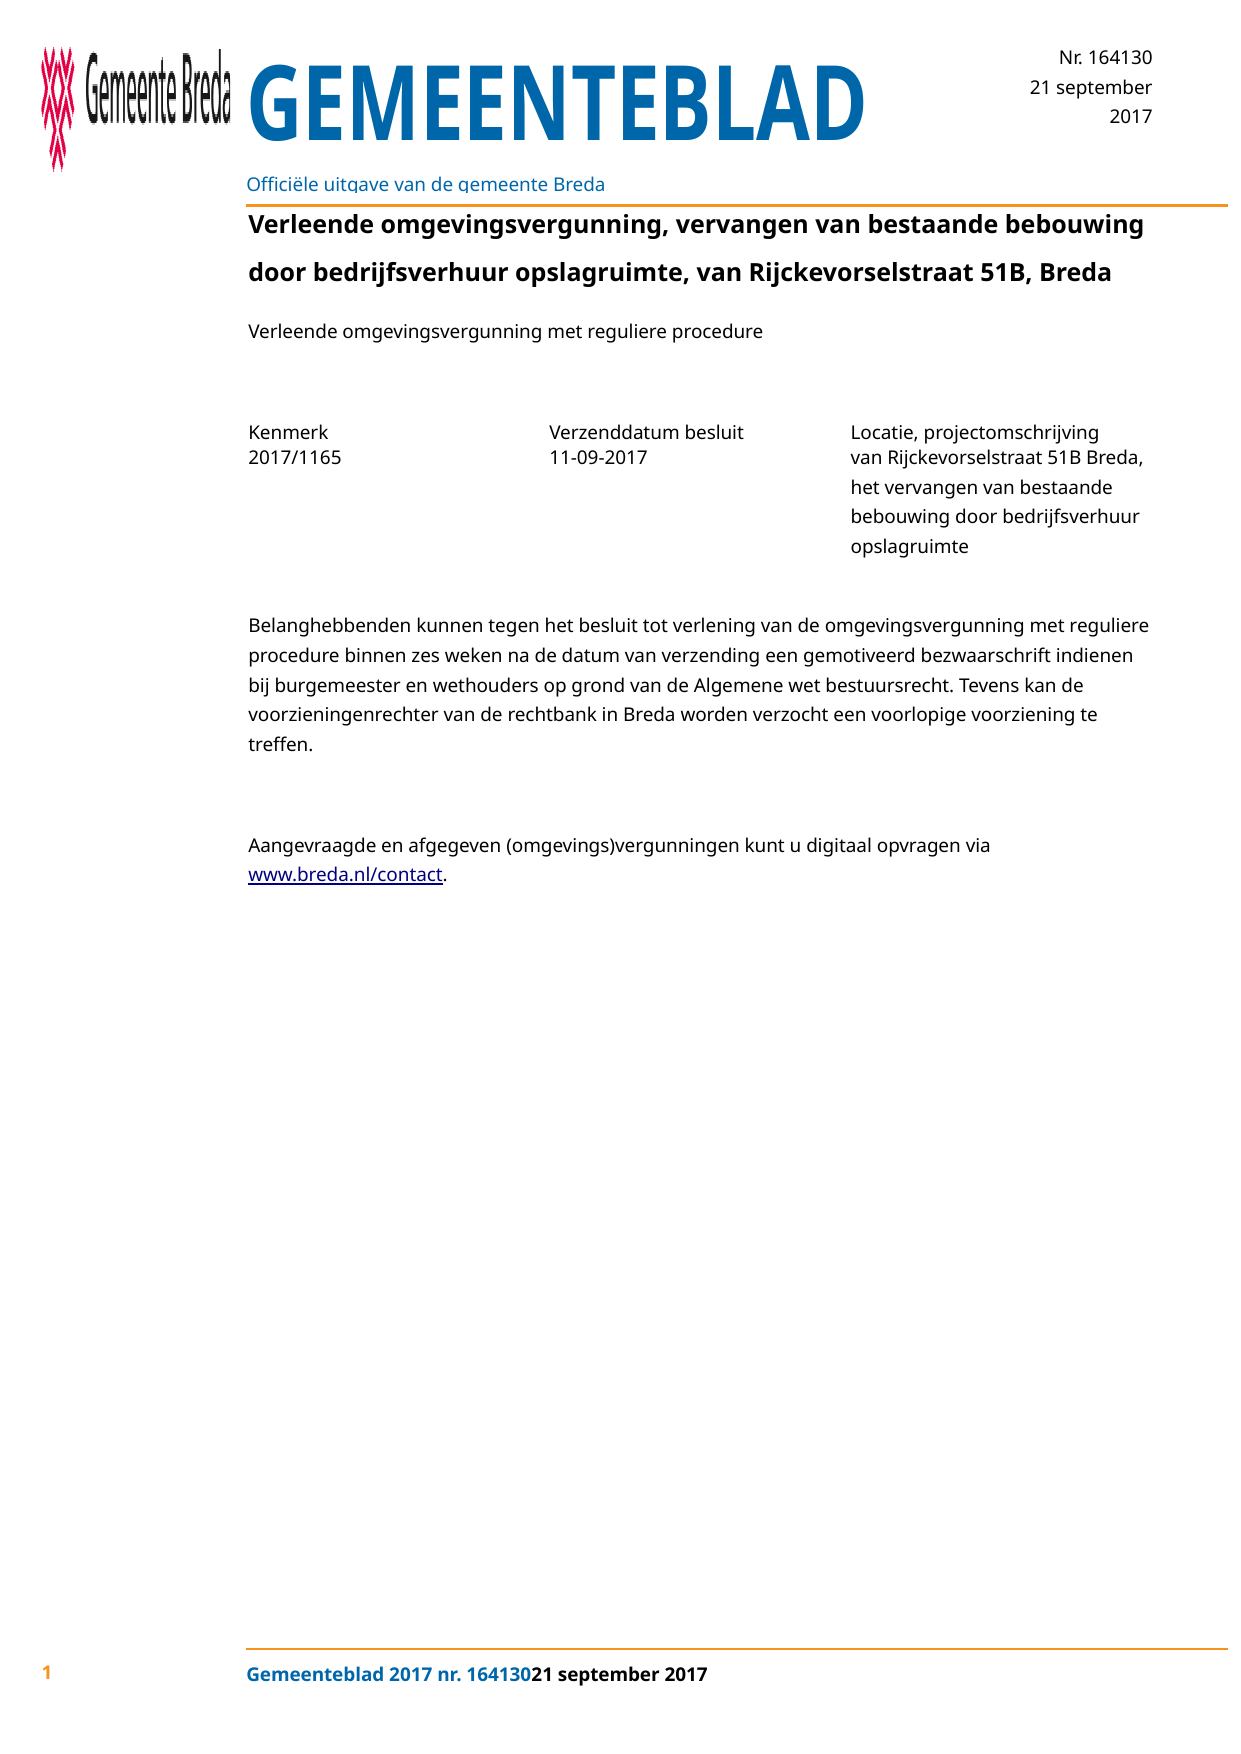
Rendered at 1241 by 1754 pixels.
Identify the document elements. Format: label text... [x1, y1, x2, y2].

picture [41, 47, 231, 172]
text Aangevraagde en afgegeven (omgevings)vergunningen kunt u digitaal opvragen via www.breda.nl/contact. [248, 832, 1152, 887]
table_header Locatie, projectomschrijving [850, 419, 1152, 444]
table_header Kenmerk [248, 419, 549, 444]
table_cell 2017/1165 [248, 445, 549, 559]
text Verleende omgevingsvergunning met reguliere procedure [248, 318, 1152, 344]
table_cell van Rijckevorselstraat 51B Breda, het vervangen van bestaande bebouwing door bedrijfsverhuur opslagruimte [850, 445, 1152, 559]
table_cell 11-09-2017 [549, 445, 850, 559]
table_header Verzenddatum besluit [549, 419, 850, 444]
text Verleende omgevingsvergunning, vervangen van bestaande bebouwing door bedrijfsverhuur opslagruimte, van Rijckevorselstraat 51B, Breda [248, 207, 1152, 288]
text Belanghebbenden kunnen tegen het besluit tot verlening van de omgevingsvergunning met reguliere procedure binnen zes weken na de datum van verzending een gemotiveerd bezwaarschrift indienen bij burgemeester en wethouders op grond van de Algemene wet bestuursrecht. Tevens kan de voorzieningenrechter van de rechtbank in Breda worden verzocht een voorlopige voorziening te treffen. [248, 613, 1152, 757]
